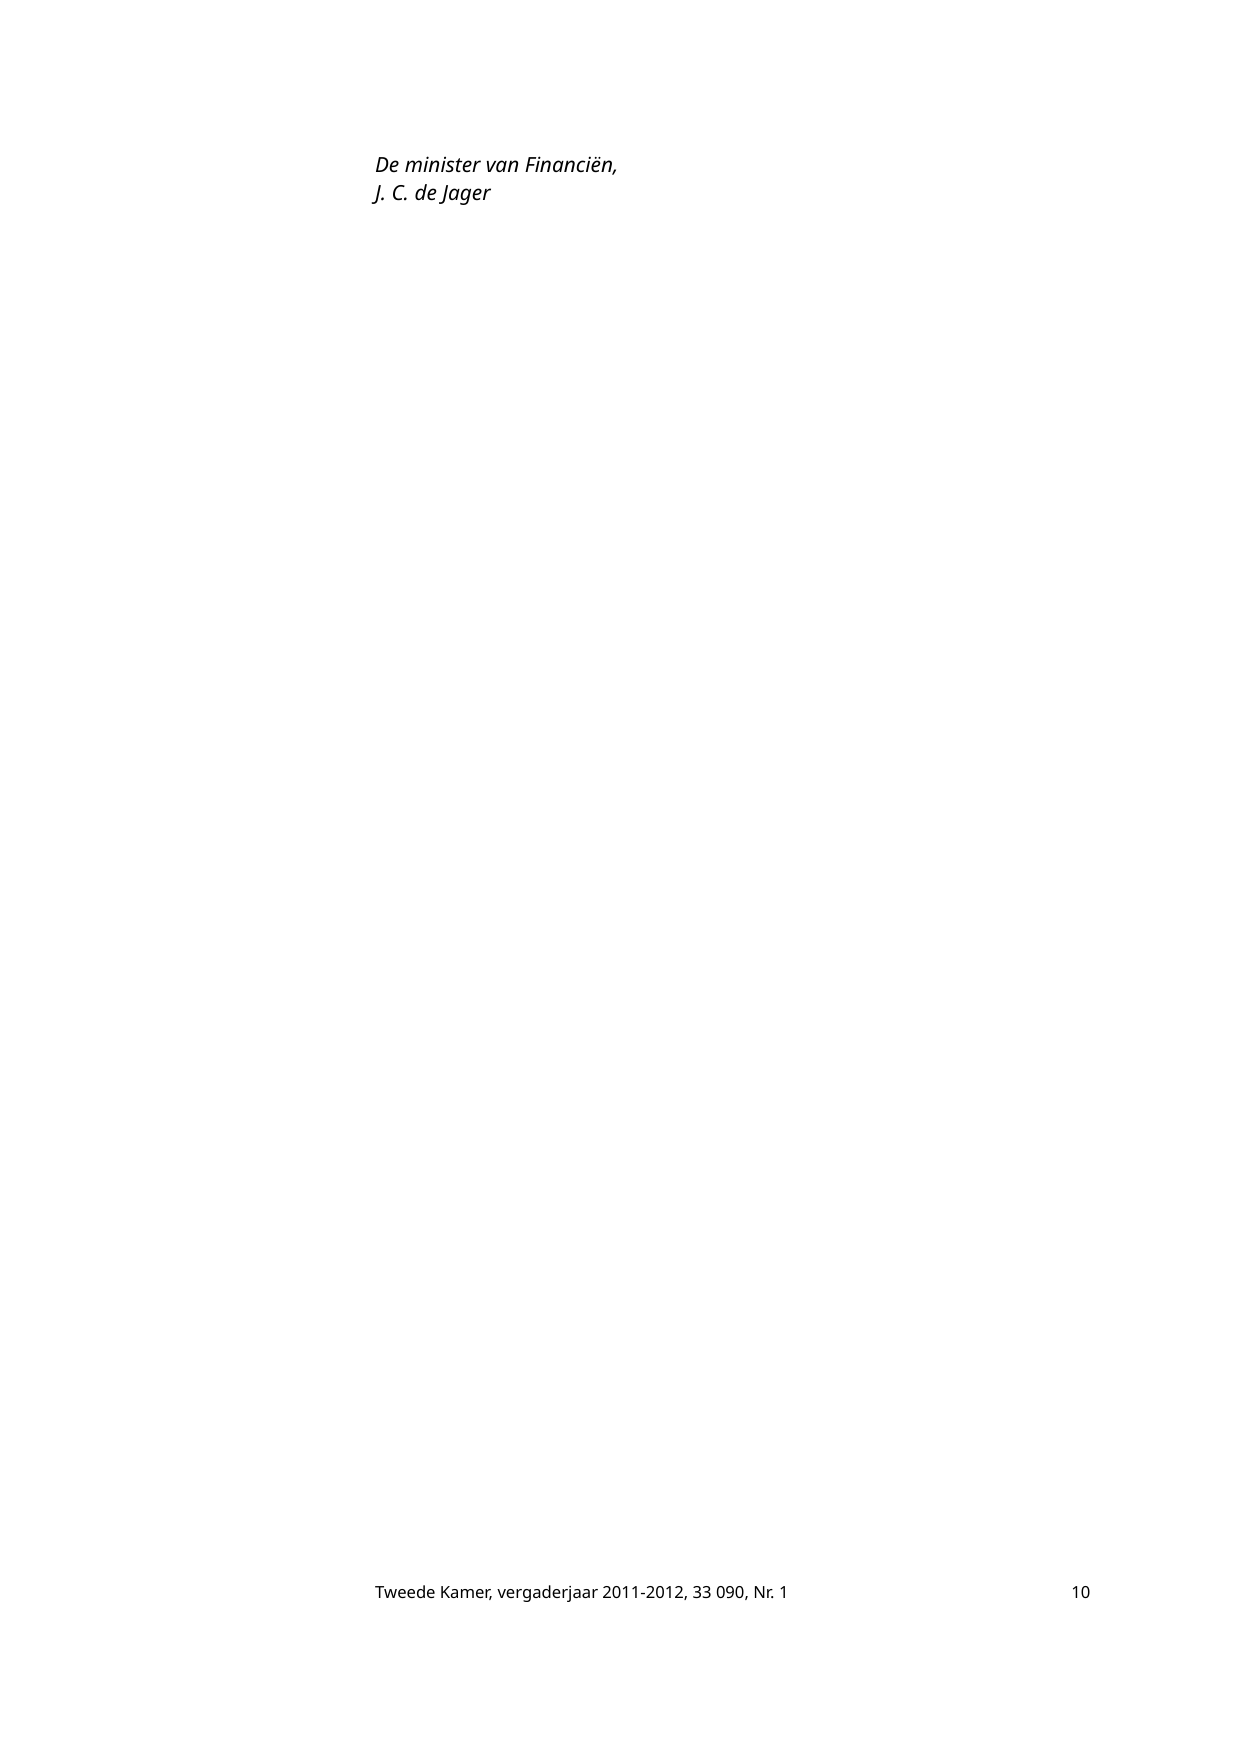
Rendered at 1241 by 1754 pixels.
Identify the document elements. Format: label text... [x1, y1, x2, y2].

text J. C. de Jager [375, 178, 1090, 207]
text De minister van Financiën, [375, 150, 1090, 178]
